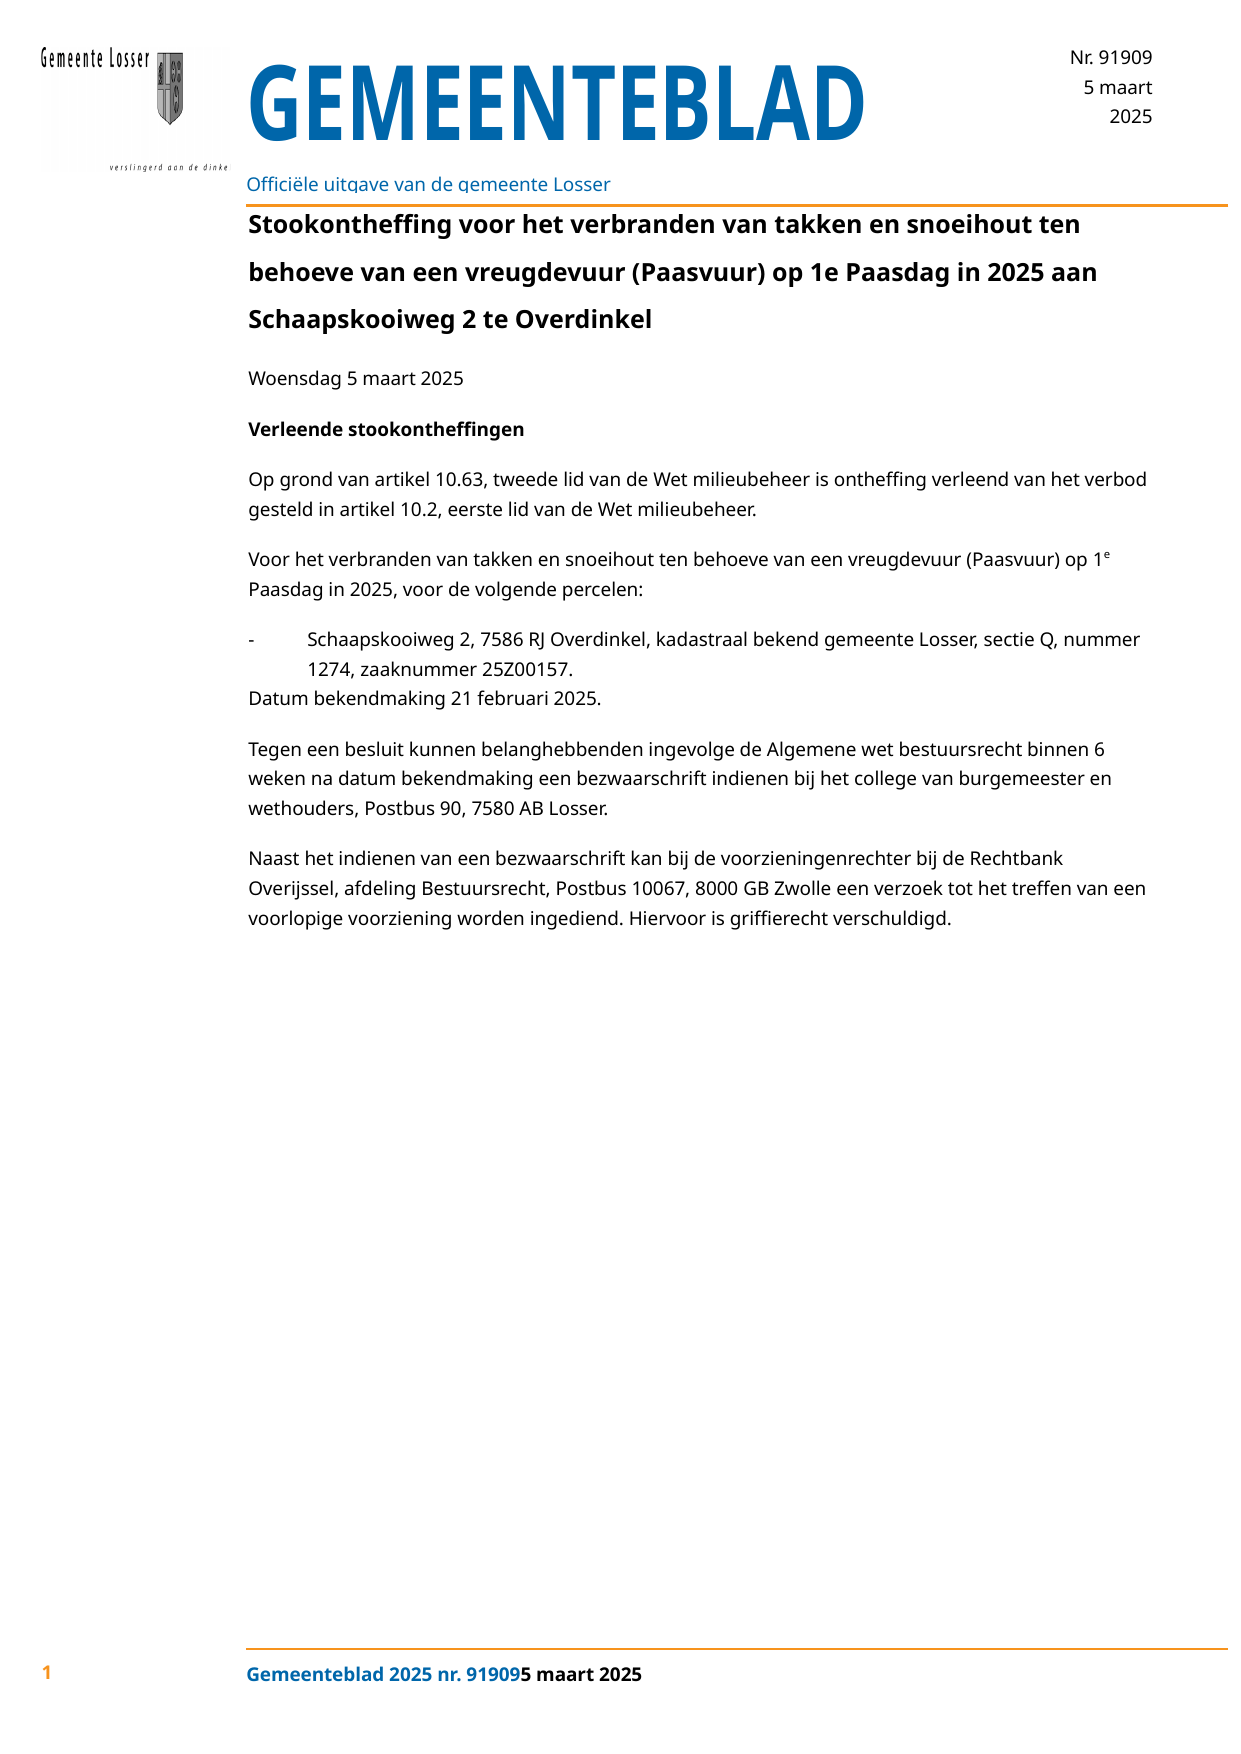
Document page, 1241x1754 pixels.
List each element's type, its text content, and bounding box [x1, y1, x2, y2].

text Verleende stookontheffingen [248, 416, 1152, 442]
picture [41, 47, 231, 172]
text Voor het verbranden van takken en snoeihout ten behoeve van een vreugdevuur (Paasvuur) op 1e Paasdag in 2025, voor de volgende percelen: [248, 546, 1152, 602]
text Naast het indienen van een bezwaarschrift kan bij de voorzieningenrechter bij de Rechtbank Overijssel, afdeling Bestuursrecht, Postbus 10067, 8000 GB Zwolle een verzoek tot het treffen van een voorlopige voorziening worden ingediend. Hiervoor is griffierecht verschuldigd. [248, 846, 1152, 930]
text Stookontheffing voor het verbranden van takken en snoeihout ten behoeve van een vreugdevuur (Paasvuur) op 1e Paasdag in 2025 aan Schaapskooiweg 2 te Overdinkel [248, 207, 1152, 336]
text Woensdag 5 maart 2025 [248, 366, 1152, 391]
list Schaapskooiweg 2, 7586 RJ Overdinkel, kadastraal bekend gemeente Losser, sectie Q, nummer 1274, zaaknummer 25Z00157. [248, 626, 1152, 682]
text Datum bekendmaking 21 februari 2025. [248, 686, 1152, 711]
text Op grond van artikel 10.63, tweede lid van de Wet milieubeheer is ontheffing verleend van het verbod gesteld in artikel 10.2, eerste lid van de Wet milieubeheer. [248, 466, 1152, 522]
text Tegen een besluit kunnen belanghebbenden ingevolge de Algemene wet bestuursrecht binnen 6 weken na datum bekendmaking een bezwaarschrift indienen bij het college van burgemeester en wethouders, Postbus 90, 7580 AB Losser. [248, 736, 1152, 821]
